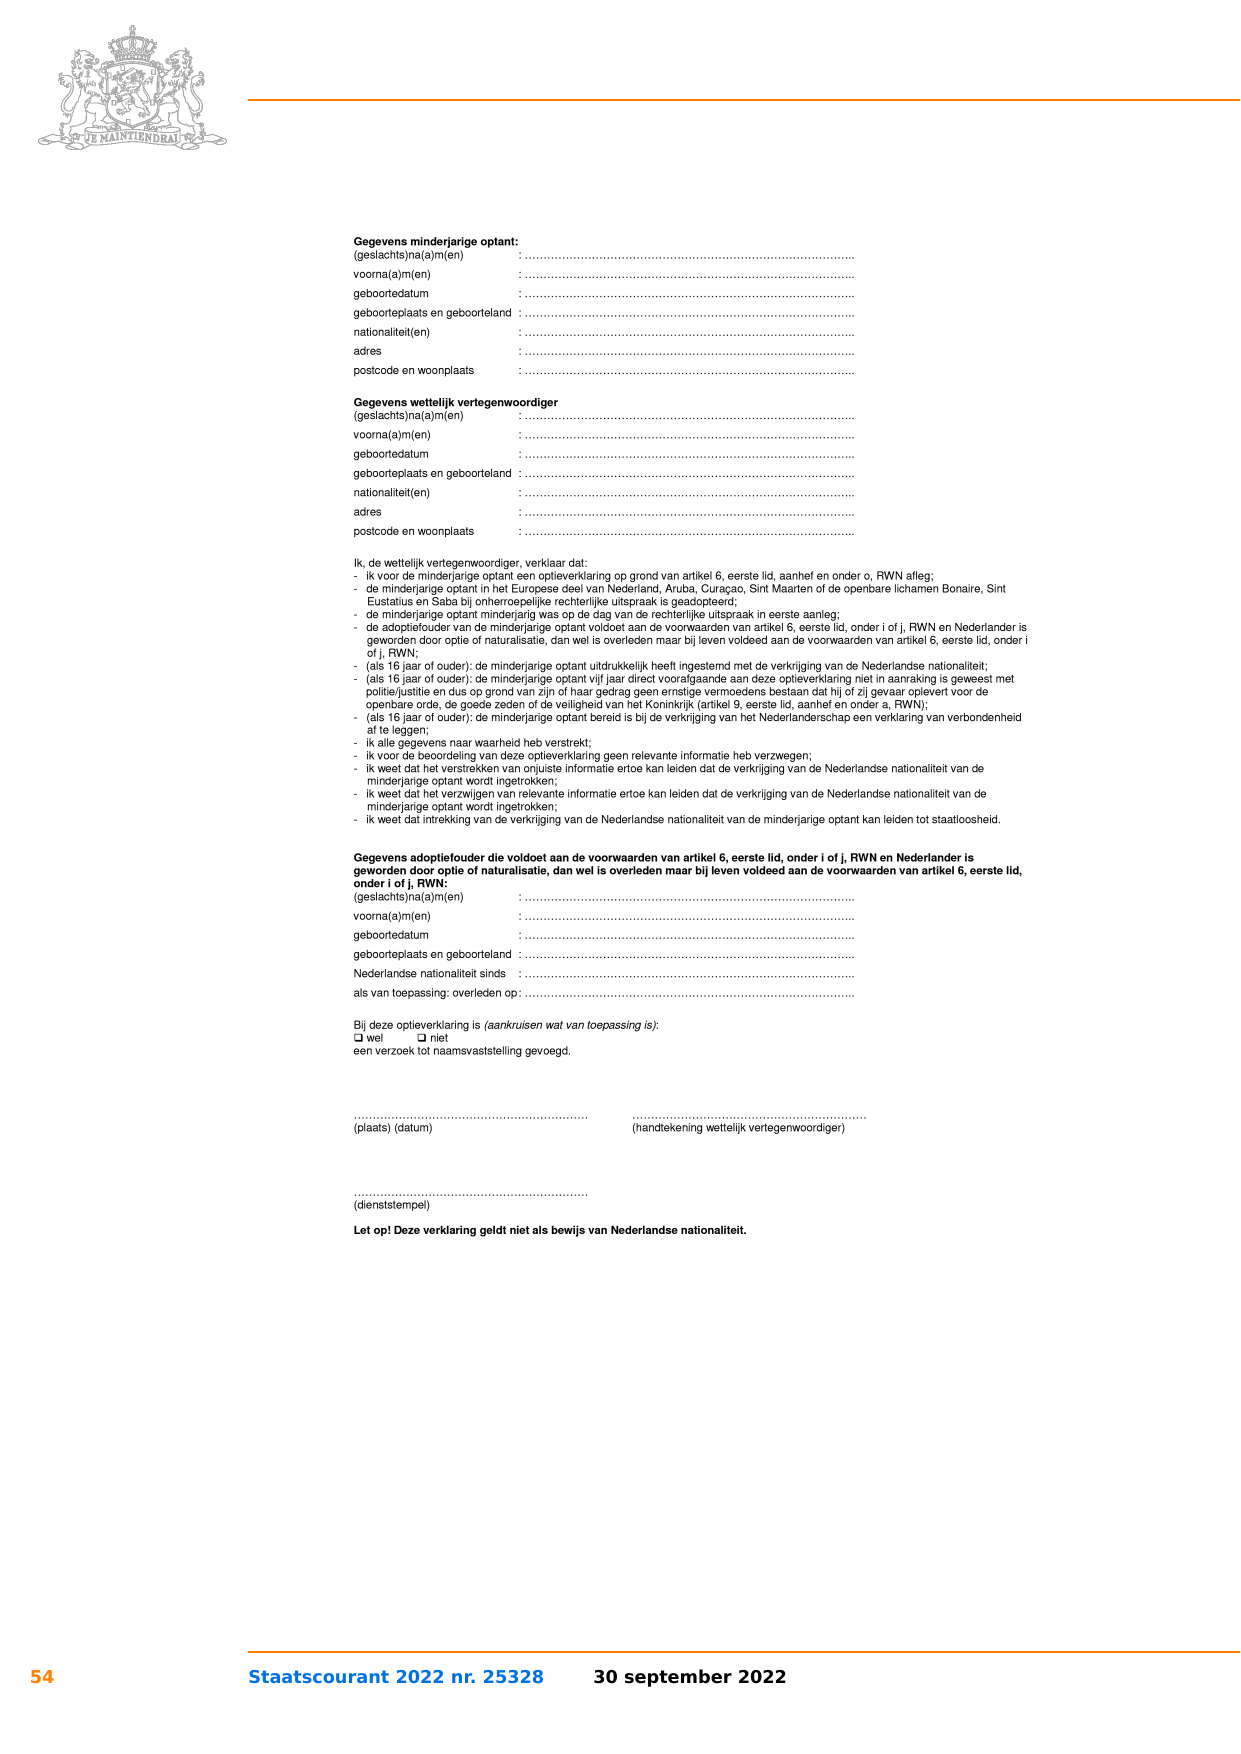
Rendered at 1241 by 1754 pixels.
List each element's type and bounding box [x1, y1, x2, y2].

picture [38, 25, 227, 150]
picture [248, 151, 1134, 1404]
